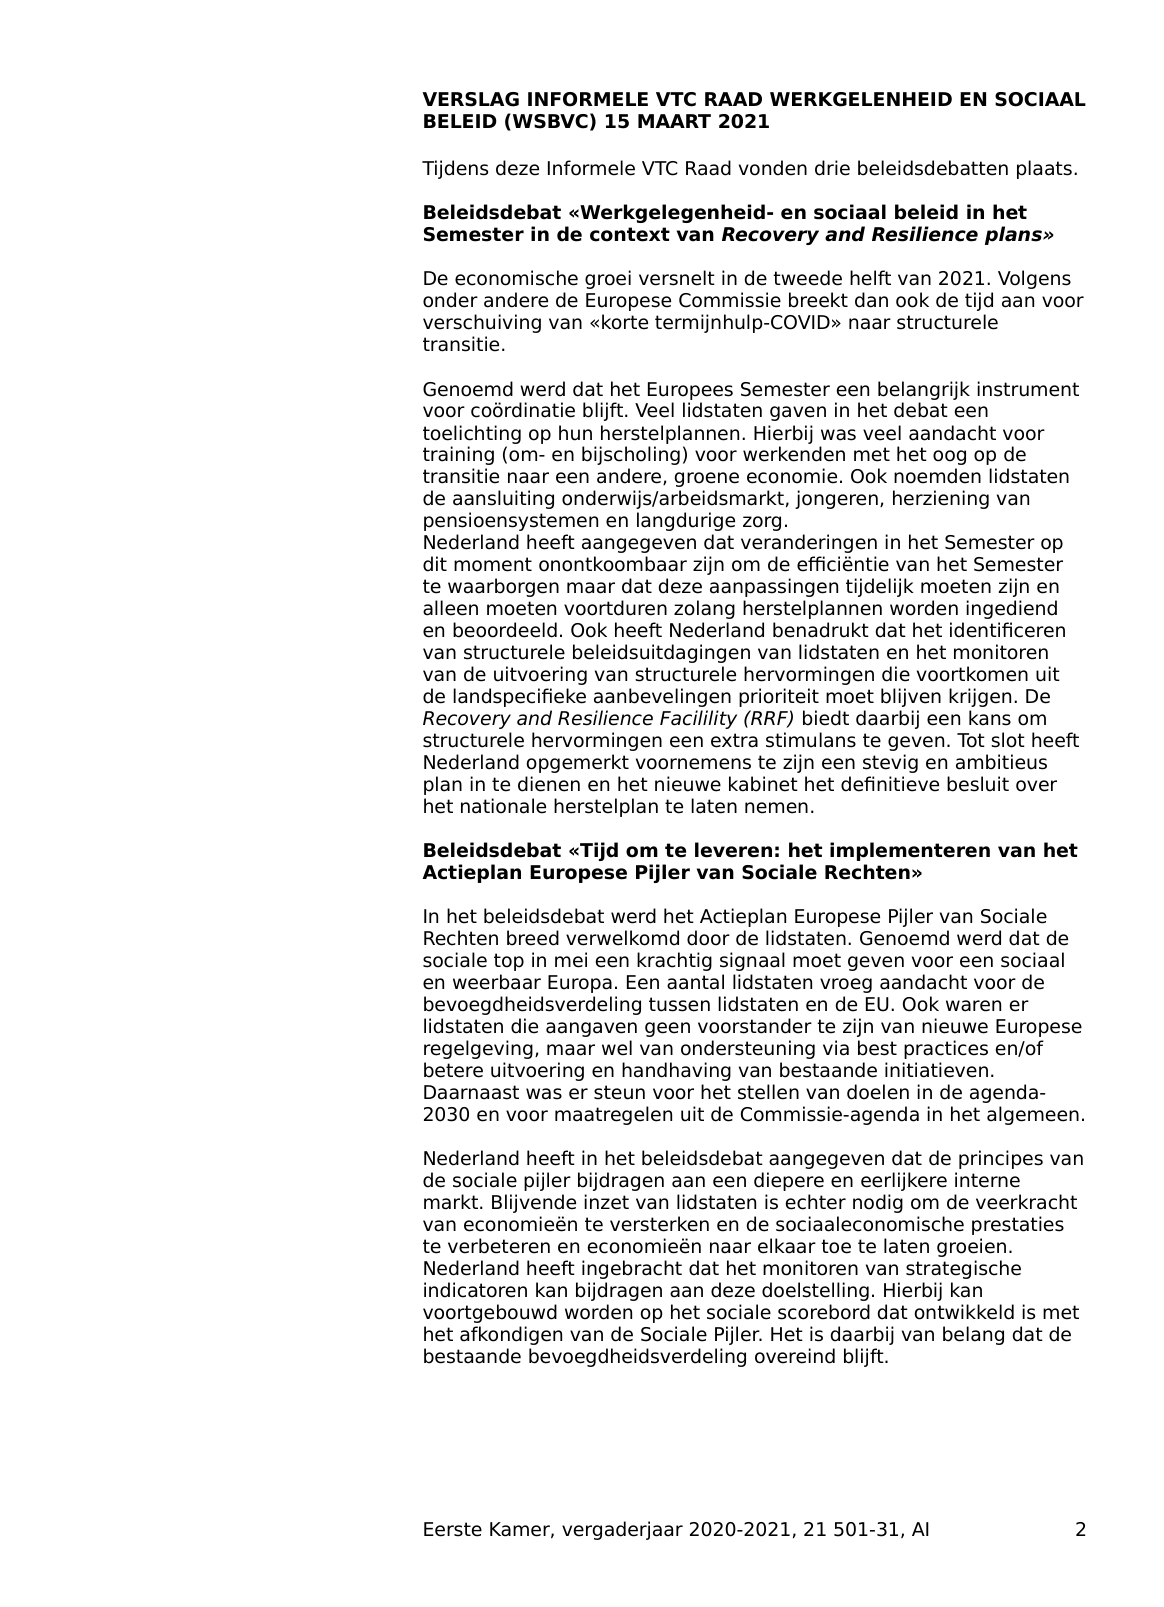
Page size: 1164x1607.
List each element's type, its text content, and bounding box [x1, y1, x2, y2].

text Genoemd werd dat het Europees Semester een belangrijk instrument voor coördinatie blijft. Veel lidstaten gaven in het debat een toelichting op hun herstelplannen. Hierbij was veel aandacht voor training (om- en bijscholing) voor werkenden met het oog op de transitie naar een andere, groene economie. Ook noemden lidstaten de aansluiting onderwijs/arbeidsmarkt, jongeren, herziening van pensioensystemen en langdurige zorg. [422, 378, 1087, 532]
text Nederland heeft in het beleidsdebat aangegeven dat de principes van de sociale pijler bijdragen aan een diepere en eerlijkere interne markt. Blijvende inzet van lidstaten is echter nodig om de veerkracht van economieën te versterken en de sociaaleconomische prestaties te verbeteren en economieën naar elkaar toe te laten groeien. Nederland heeft ingebracht dat het monitoren van strategische indicatoren kan bijdragen aan deze doelstelling. Hierbij kan voortgebouwd worden op het sociale scorebord dat ontwikkeld is met het afkondigen van de Sociale Pijler. Het is daarbij van belang dat de bestaande bevoegdheidsverdeling overeind blijft. [422, 1148, 1087, 1368]
subtitle Beleidsdebat «Tijd om te leveren: het implementeren van het Actieplan Europese Pijler van Sociale Rechten» [422, 840, 1087, 884]
text Tijdens deze Informele VTC Raad vonden drie beleidsdebatten plaats. [422, 158, 1087, 180]
subtitle VERSLAG INFORMELE VTC RAAD WERKGELENHEID EN SOCIAAL BELEID (WSBVC) 15 MAART 2021 [422, 89, 1087, 133]
text Nederland heeft aangegeven dat veranderingen in het Semester op dit moment onontkoombaar zijn om de efficiëntie van het Semester te waarborgen maar dat deze aanpassingen tijdelijk moeten zijn en alleen moeten voortduren zolang herstelplannen worden ingediend en beoordeeld. Ook heeft Nederland benadrukt dat het identificeren van structurele beleidsuitdagingen van lidstaten en het monitoren van de uitvoering van structurele hervormingen die voortkomen uit de landspecifieke aanbevelingen prioriteit moet blijven krijgen. De Recovery and Resilience Facilility (RRF) biedt daarbij een kans om structurele hervormingen een extra stimulans te geven. Tot slot heeft Nederland opgemerkt voornemens te zijn een stevig en ambitieus plan in te dienen en het nieuwe kabinet het definitieve besluit over het nationale herstelplan te laten nemen. [422, 532, 1087, 818]
text De economische groei versnelt in de tweede helft van 2021. Volgens onder andere de Europese Commissie breekt dan ook de tijd aan voor verschuiving van «korte termijnhulp-COVID» naar structurele transitie. [422, 268, 1087, 356]
text In het beleidsdebat werd het Actieplan Europese Pijler van Sociale Rechten breed verwelkomd door de lidstaten. Genoemd werd dat de sociale top in mei een krachtig signaal moet geven voor een sociaal en weerbaar Europa. Een aantal lidstaten vroeg aandacht voor de bevoegdheidsverdeling tussen lidstaten en de EU. Ook waren er lidstaten die aangaven geen voorstander te zijn van nieuwe Europese regelgeving, maar wel van ondersteuning via best practices en/of betere uitvoering en handhaving van bestaande initiatieven. Daarnaast was er steun voor het stellen van doelen in de agenda-2030 en voor maatregelen uit de Commissie-agenda in het algemeen. [422, 906, 1087, 1126]
subtitle Beleidsdebat «Werkgelegenheid- en sociaal beleid in het Semester in de context van Recovery and Resilience plans» [422, 202, 1087, 246]
